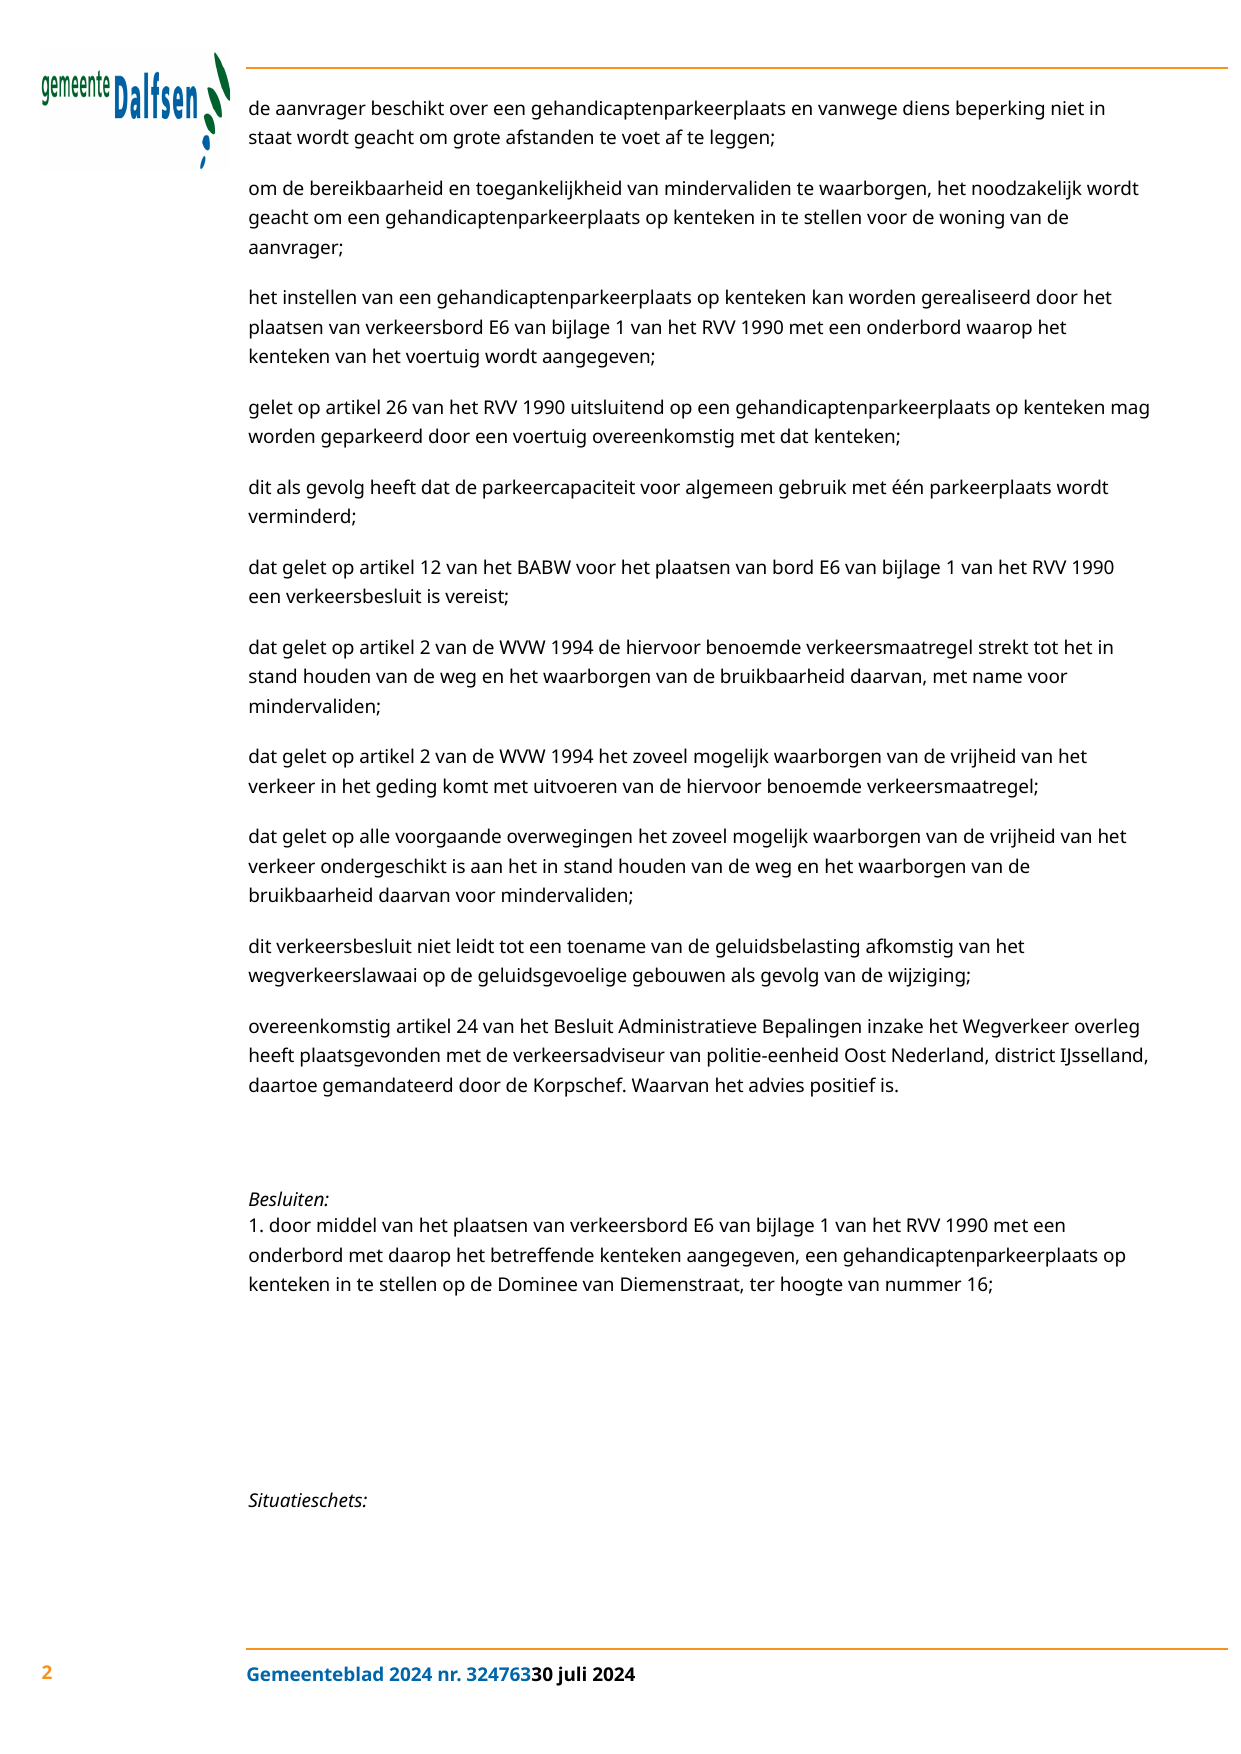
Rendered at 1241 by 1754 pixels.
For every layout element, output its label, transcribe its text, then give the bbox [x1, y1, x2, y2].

text 1. door middel van het plaatsen van verkeersbord E6 van bijlage 1 van het RVV 1990 met een onderbord met daarop het betreffende kenteken aangegeven, een gehandicaptenparkeerplaats op kenteken in te stellen op de Dominee van Diemenstraat, ter hoogte van nummer 16; [248, 1212, 1152, 1297]
text dat gelet op artikel 2 van de WVW 1994 het zoveel mogelijk waarborgen van de vrijheid van het verkeer in het geding komt met uitvoeren van de hiervoor benoemde verkeersmaatregel; [248, 743, 1152, 799]
text dit als gevolg heeft dat de parkeercapaciteit voor algemeen gebruik met één parkeerplaats wordt verminderd; [248, 474, 1152, 529]
text gelet op artikel 26 van het RVV 1990 uitsluitend op een gehandicaptenparkeerplaats op kenteken mag worden geparkeerd door een voertuig overeenkomstig met dat kenteken; [248, 394, 1152, 449]
text het instellen van een gehandicaptenparkeerplaats op kenteken kan worden gerealiseerd door het plaatsen van verkeersbord E6 van bijlage 1 van het RVV 1990 met een onderbord waarop het kenteken van het voertuig wordt aangegeven; [248, 284, 1152, 369]
text Besluiten: [248, 1187, 1152, 1212]
text dat gelet op artikel 12 van het BABW voor het plaatsen van bord E6 van bijlage 1 van het RVV 1990 een verkeersbesluit is vereist; [248, 554, 1152, 609]
text om de bereikbaarheid en toegankelijkheid van mindervaliden te waarborgen, het noodzakelijk wordt geacht om een gehandicaptenparkeerplaats op kenteken in te stellen voor de woning van de aanvrager; [248, 175, 1152, 260]
text dit verkeersbesluit niet leidt tot een toename van de geluidsbelasting afkomstig van het wegverkeerslawaai op de geluidsgevoelige gebouwen als gevolg van de wijziging; [248, 933, 1152, 988]
text de aanvrager beschikt over een gehandicaptenparkeerplaats en vanwege diens beperking niet in staat wordt geacht om grote afstanden te voet af te leggen; [248, 95, 1152, 150]
text dat gelet op alle voorgaande overwegingen het zoveel mogelijk waarborgen van de vrijheid van het verkeer ondergeschikt is aan het in stand houden van de weg en het waarborgen van de bruikbaarheid daarvan voor mindervaliden; [248, 823, 1152, 908]
text overeenkomstig artikel 24 van het Besluit Administratieve Bepalingen inzake het Wegverkeer overleg heeft plaatsgevonden met de verkeersadviseur van politie-eenheid Oost Nederland, district IJsselland, daartoe gemandateerd door de Korpschef. Waarvan het advies positief is. [248, 1013, 1152, 1098]
picture [41, 47, 231, 172]
text dat gelet op artikel 2 van de WVW 1994 de hiervoor benoemde verkeersmaatregel strekt tot het in stand houden van de weg en het waarborgen van de bruikbaarheid daarvan, met name voor mindervaliden; [248, 634, 1152, 719]
text Situatieschets: [248, 1487, 1152, 1512]
